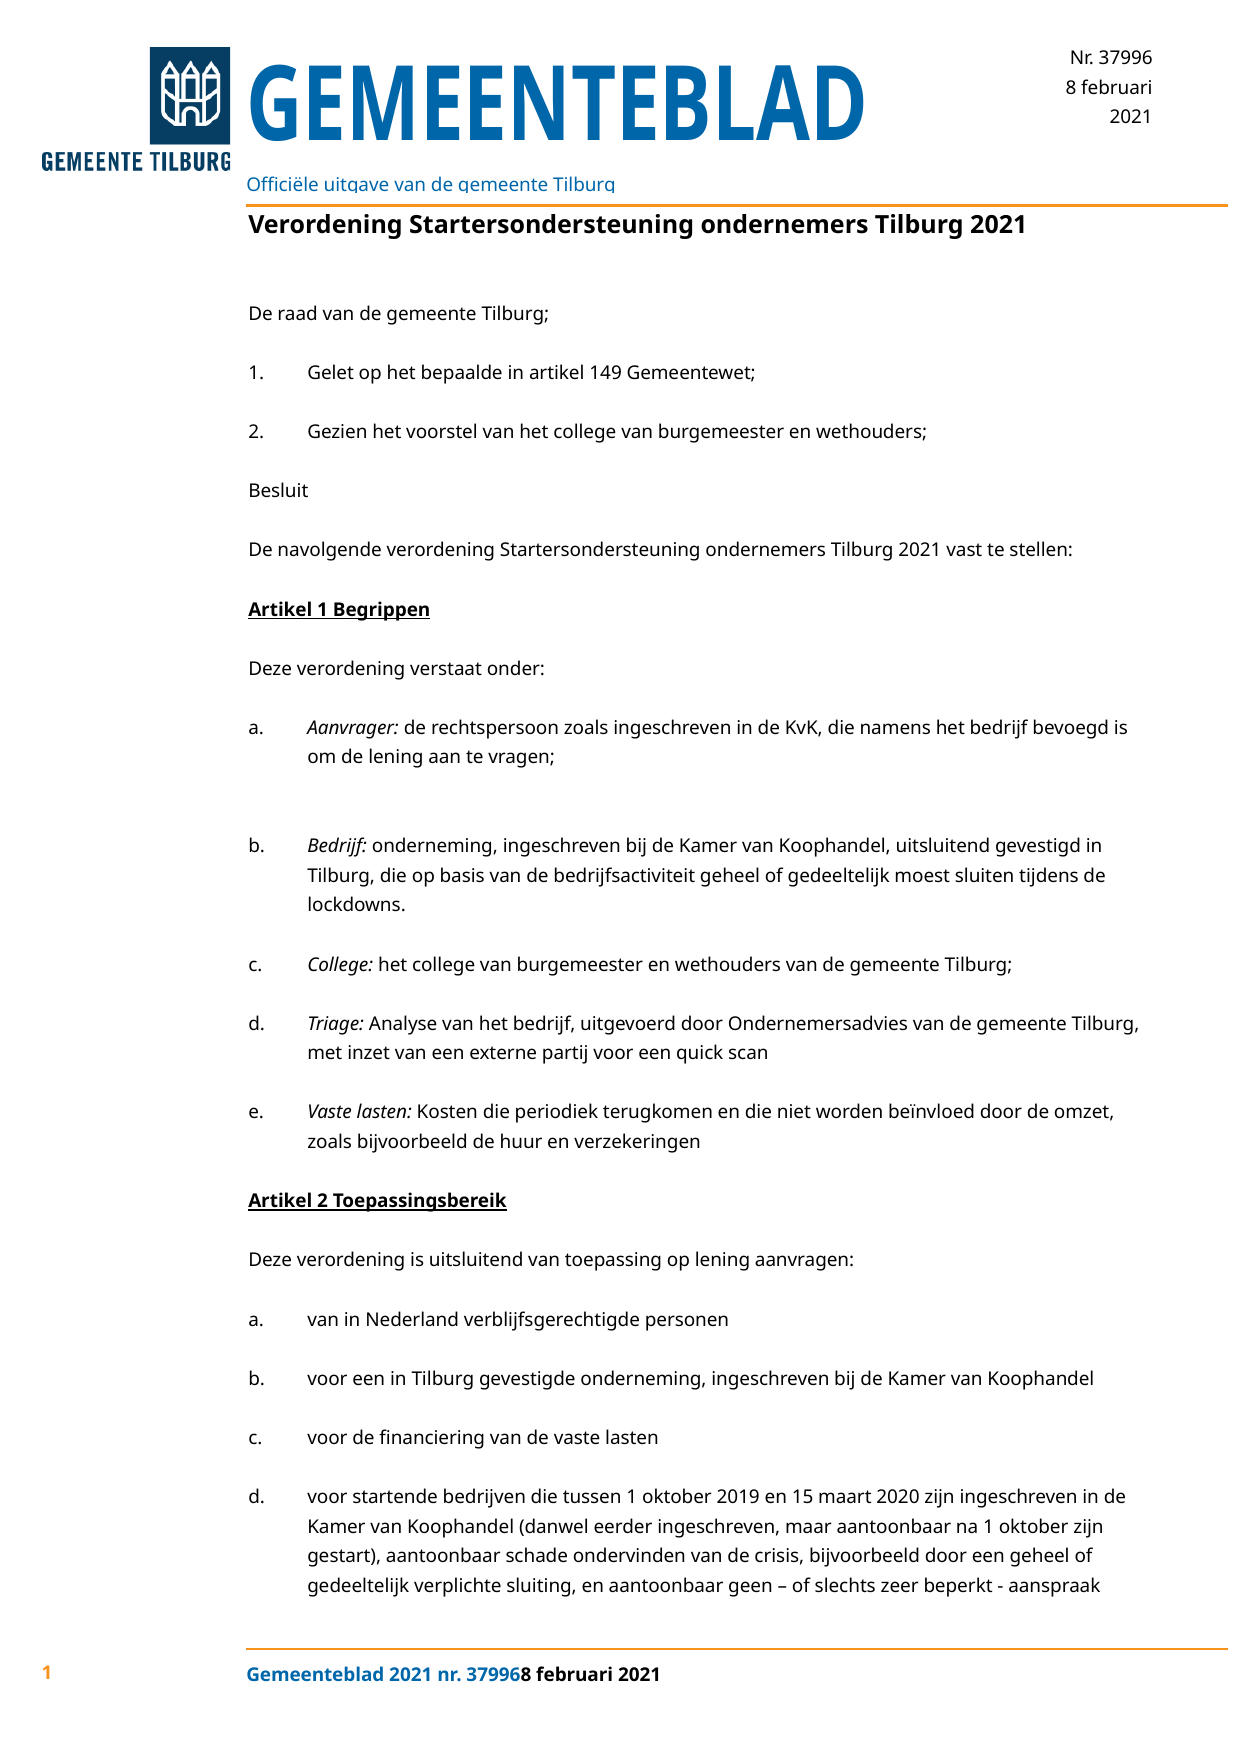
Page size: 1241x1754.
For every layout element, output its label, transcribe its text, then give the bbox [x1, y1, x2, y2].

text Artikel 1 Begrippen [248, 596, 1152, 621]
list van in Nederland verblijfsgerechtigde personen [248, 1306, 1152, 1331]
text Besluit [248, 477, 1152, 503]
list Bedrijf: onderneming, ingeschreven bij de Kamer van Koophandel, uitsluitend gevestigd in Tilburg, die op basis van de bedrijfsactiviteit geheel of gedeeltelijk moest sluiten tijdens de lockdowns. [248, 832, 1152, 917]
list voor startende bedrijven die tussen 1 oktober 2019 en 15 maart 2020 zijn ingeschreven in de Kamer van Koophandel (danwel eerder ingeschreven, maar aantoonbaar na 1 oktober zijn gestart), aantoonbaar schade ondervinden van de crisis, bijvoorbeeld door een geheel of gedeeltelijk verplichte sluiting, en aantoonbaar geen – of slechts zeer beperkt - aanspraak [248, 1483, 1152, 1598]
text Artikel 2 Toepassingsbereik [248, 1187, 1152, 1213]
text De raad van de gemeente Tilburg; [248, 300, 1152, 326]
text Deze verordening is uitsluitend van toepassing op lening aanvragen: [248, 1247, 1152, 1272]
list voor de financiering van de vaste lasten [248, 1424, 1152, 1450]
picture [41, 47, 231, 172]
text Deze verordening verstaat onder: [248, 655, 1152, 681]
list Gelet op het bepaalde in artikel 149 Gemeentewet; [248, 359, 1152, 385]
list Aanvrager: de rechtspersoon zoals ingeschreven in de KvK, die namens het bedrijf bevoegd is om de lening aan te vragen; [248, 714, 1152, 769]
list Vaste lasten: Kosten die periodiek terugkomen en die niet worden beïnvloed door de omzet, zoals bijvoorbeeld de huur en verzekeringen [248, 1099, 1152, 1154]
list College: het college van burgemeester en wethouders van de gemeente Tilburg; [248, 951, 1152, 976]
list Gezien het voorstel van het college van burgemeester en wethouders; [248, 418, 1152, 444]
list Triage: Analyse van het bedrijf, uitgevoerd door Ondernemersadvies van de gemeente Tilburg, met inzet van een externe partij voor een quick scan [248, 1010, 1152, 1065]
text Verordening Startersondersteuning ondernemers Tilburg 2021 [248, 207, 1152, 241]
list voor een in Tilburg gevestigde onderneming, ingeschreven bij de Kamer van Koophandel [248, 1365, 1152, 1391]
text De navolgende verordening Startersondersteuning ondernemers Tilburg 2021 vast te stellen: [248, 537, 1152, 562]
